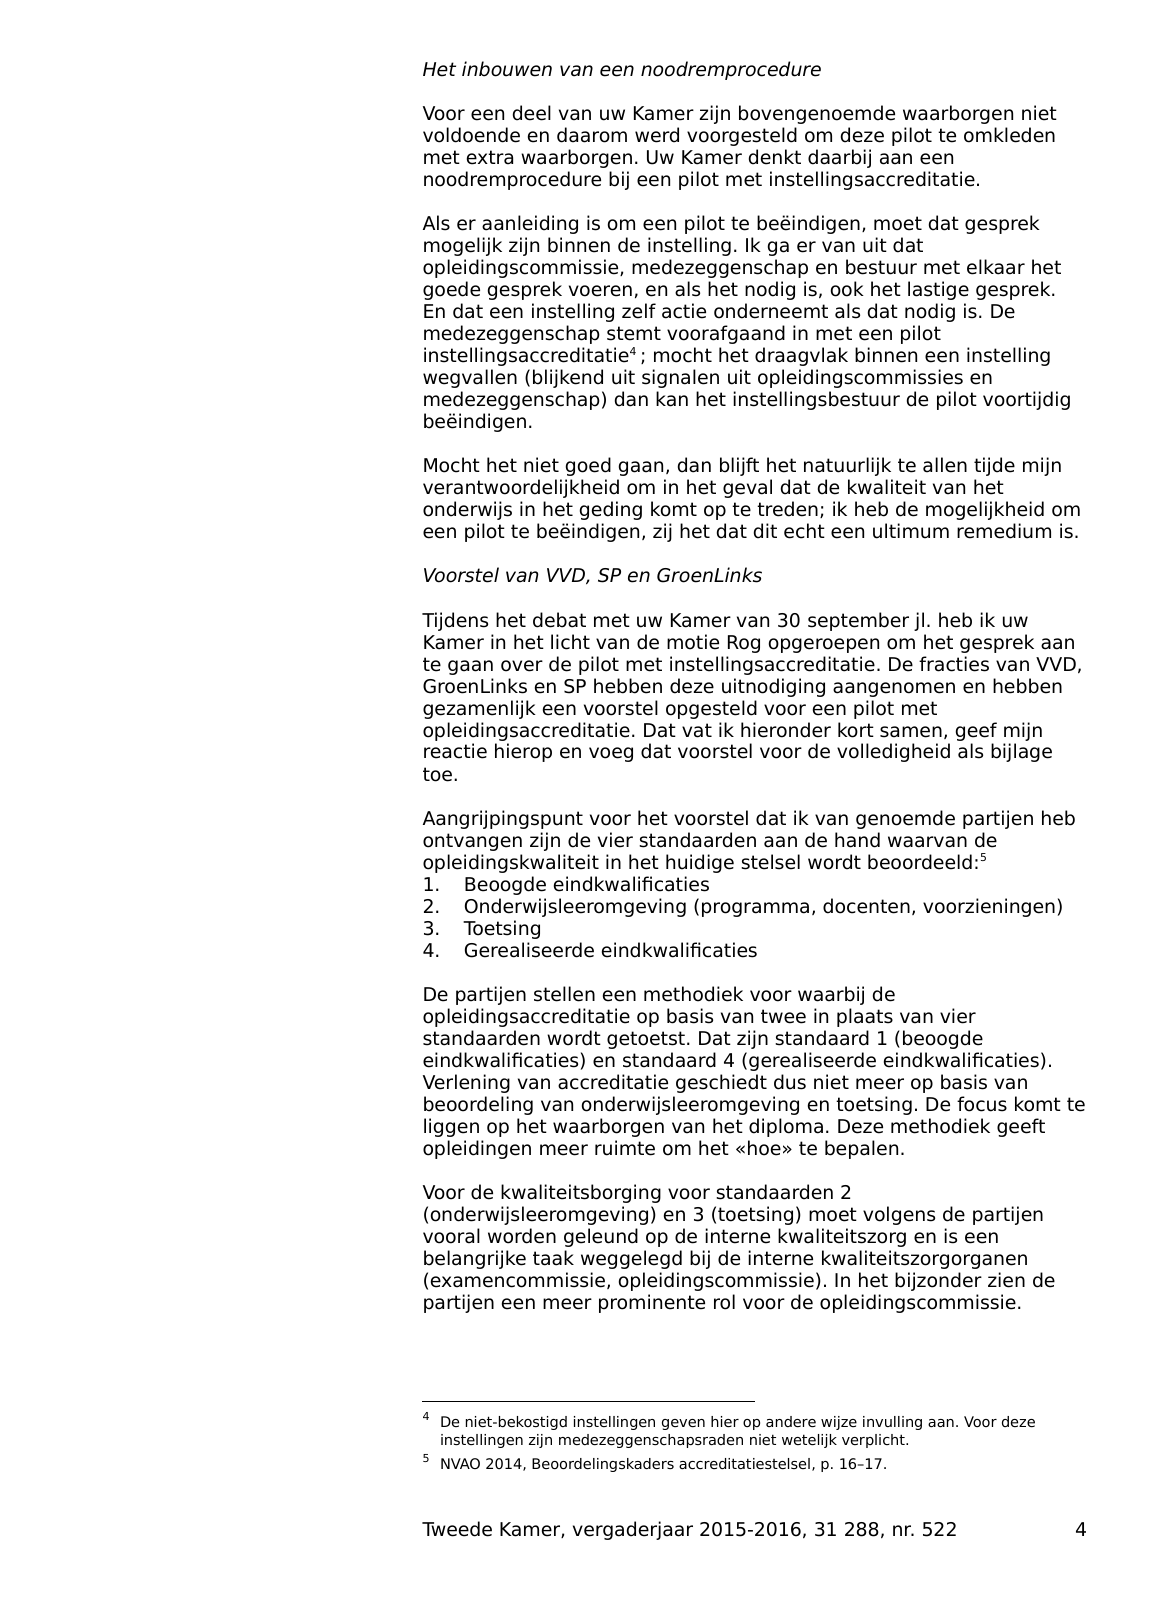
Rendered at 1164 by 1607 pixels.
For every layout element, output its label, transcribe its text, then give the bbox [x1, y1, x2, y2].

text Tijdens het debat met uw Kamer van 30 september jl. heb ik uw Kamer in het licht van de motie Rog opgeroepen om het gesprek aan te gaan over de pilot met instellingsaccreditatie. De fracties van VVD, GroenLinks en SP hebben deze uitnodiging aangenomen en hebben gezamenlijk een voorstel opgesteld voor een pilot met opleidingsaccreditatie. Dat vat ik hieronder kort samen, geef mijn reactie hierop en voeg dat voorstel voor de volledigheid als bijlage toe. [422, 609, 1087, 785]
text 4. Gerealiseerde eindkwalificaties [422, 939, 1087, 961]
text NVAO 2014, Beoordelingskaders accreditatiestelsel, p. 16–17. [422, 1452, 1087, 1474]
text De niet-bekostigd instellingen geven hier op andere wijze invulling aan. Voor deze instellingen zijn medezeggenschapsraden niet wetelijk verplicht. [422, 1410, 1087, 1449]
text Als er aanleiding is om een pilot te beëindigen, moet dat gesprek mogelijk zijn binnen de instelling. Ik ga er van uit dat opleidingscommissie, medezeggenschap en bestuur met elkaar het goede gesprek voeren, en als het nodig is, ook het lastige gesprek. En dat een instelling zelf actie onderneemt als dat nodig is. De medezeggenschap stemt voorafgaand in met een pilot instellingsaccreditatie; mocht het draagvlak binnen een instelling wegvallen (blijkend uit signalen uit opleidingscommissies en medezeggenschap) dan kan het instellingsbestuur de pilot voortijdig beëindigen. [422, 213, 1087, 433]
text 3. Toetsing [422, 917, 1087, 939]
subtitle Voorstel van VVD, SP en GroenLinks [422, 565, 1087, 587]
text Aangrijpingspunt voor het voorstel dat ik van genoemde partijen heb ontvangen zijn de vier standaarden aan de hand waarvan de opleidingskwaliteit in het huidige stelsel wordt beoordeeld: [422, 808, 1087, 873]
text Voor de kwaliteitsborging voor standaarden 2 (onderwijsleeromgeving) en 3 (toetsing) moet volgens de partijen vooral worden geleund op de interne kwaliteitszorg en is een belangrijke taak weggelegd bij de interne kwaliteitszorgorganen (examencommissie, opleidingscommissie). In het bijzonder zien de partijen een meer prominente rol voor de opleidingscommissie. [422, 1182, 1087, 1313]
text Mocht het niet goed gaan, dan blijft het natuurlijk te allen tijde mijn verantwoordelijkheid om in het geval dat de kwaliteit van het onderwijs in het geding komt op te treden; ik heb de mogelijkheid om een pilot te beëindigen, zij het dat dit echt een ultimum remedium is. [422, 455, 1087, 543]
subtitle Het inbouwen van een noodremprocedure [422, 59, 1087, 81]
text 1. Beoogde eindkwalificaties [422, 873, 1087, 896]
text Voor een deel van uw Kamer zijn bovengenoemde waarborgen niet voldoende en daarom werd voorgesteld om deze pilot te omkleden met extra waarborgen. Uw Kamer denkt daarbij aan een noodremprocedure bij een pilot met instellingsaccreditatie. [422, 103, 1087, 191]
text De partijen stellen een methodiek voor waarbij de opleidingsaccreditatie op basis van twee in plaats van vier standaarden wordt getoetst. Dat zijn standaard 1 (beoogde eindkwalificaties) en standaard 4 (gerealiseerde eindkwalificaties). Verlening van accreditatie geschiedt dus niet meer op basis van beoordeling van onderwijsleeromgeving en toetsing. De focus komt te liggen op het waarborgen van het diploma. Deze methodiek geeft opleidingen meer ruimte om het «hoe» te bepalen. [422, 984, 1087, 1159]
text 2. Onderwijsleeromgeving (programma, docenten, voorzieningen) [422, 896, 1087, 917]
